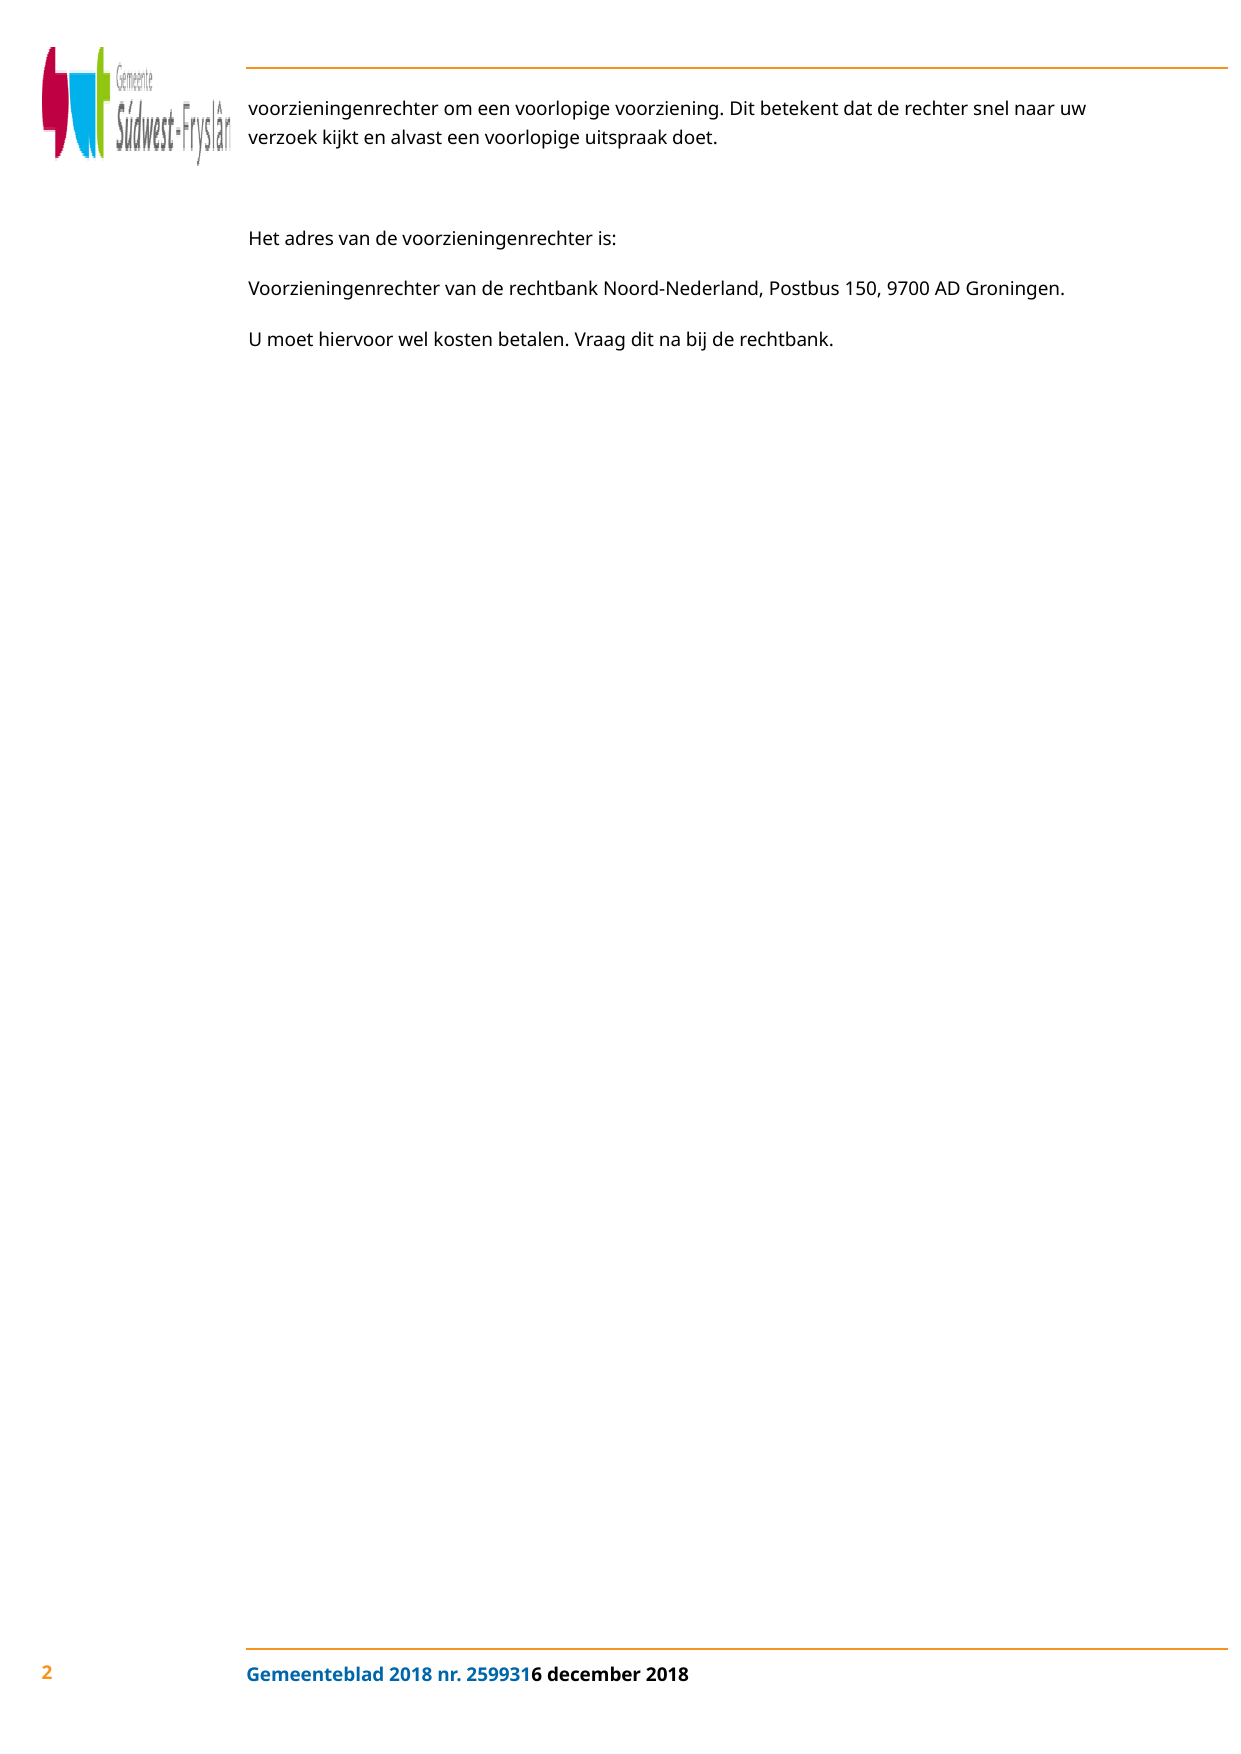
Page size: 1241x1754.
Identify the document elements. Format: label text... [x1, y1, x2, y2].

text U moet hiervoor wel kosten betalen. Vraag dit na bij de rechtbank. [248, 326, 1152, 352]
text Voorzieningenrechter van de rechtbank Noord-Nederland, Postbus 150, 9700 AD Groningen. [248, 276, 1152, 301]
picture [41, 47, 231, 172]
text voorzieningenrechter om een voorlopige voorziening. Dit betekent dat de rechter snel naar uw verzoek kijkt en alvast een voorlopige uitspraak doet. [248, 95, 1152, 150]
text Het adres van de voorzieningenrechter is: [248, 225, 1152, 251]
